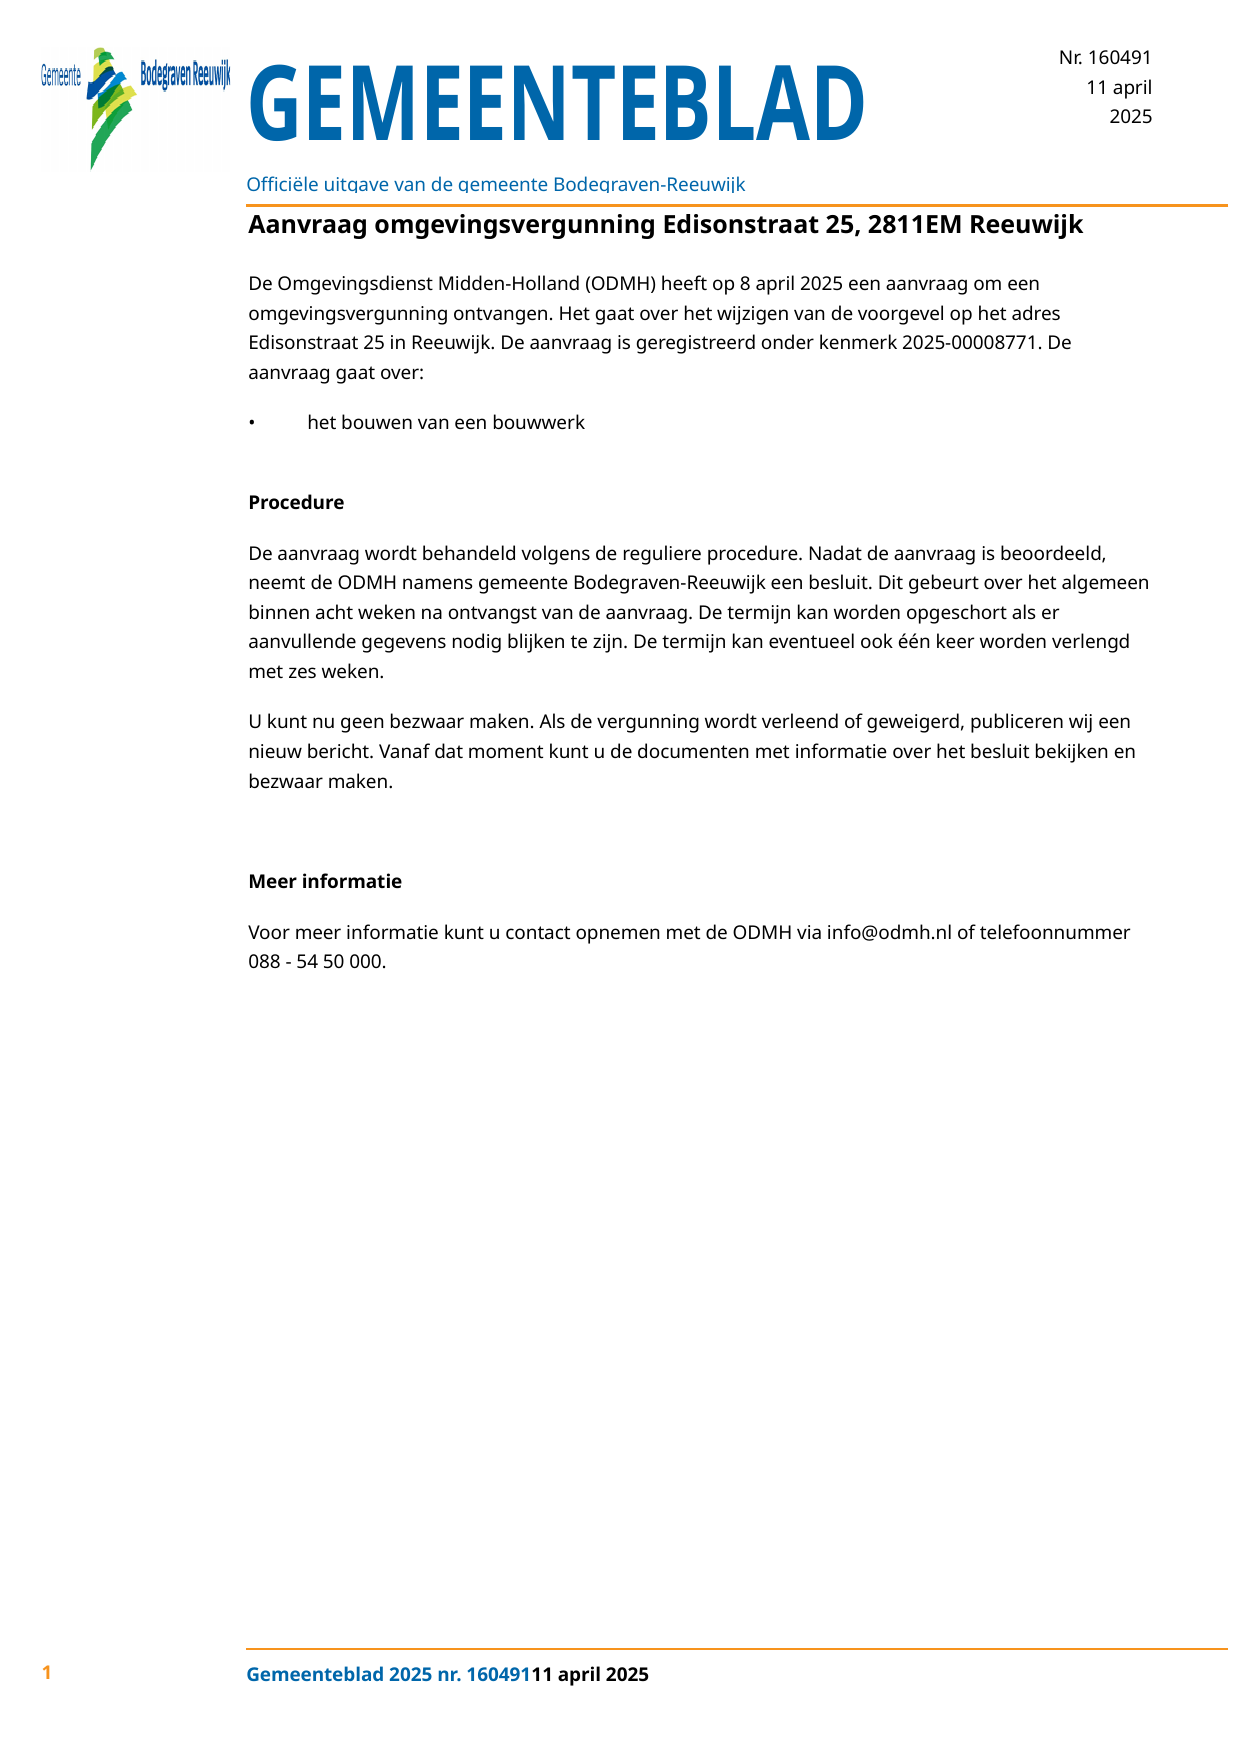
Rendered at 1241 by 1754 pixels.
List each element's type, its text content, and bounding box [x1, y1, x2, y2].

text Voor meer informatie kunt u contact opnemen met de ODMH via info@odmh.nl of telefoonnummer 088 - 54 50 000. [248, 919, 1152, 974]
text Aanvraag omgevingsvergunning Edisonstraat 25, 2811EM Reeuwijk [248, 207, 1152, 241]
list het bouwen van een bouwwerk [248, 409, 1152, 435]
text De Omgevingsdienst Midden-Holland (ODMH) heeft op 8 april 2025 een aanvraag om een omgevingsvergunning ontvangen. Het gaat over het wijzigen van de voorgevel op het adres Edisonstraat 25 in Reeuwijk. De aanvraag is geregistreerd onder kenmerk 2025-00008771. De aanvraag gaat over: [248, 270, 1152, 385]
text U kunt nu geen bezwaar maken. Als de vergunning wordt verleend of geweigerd, publiceren wij een nieuw bericht. Vanaf dat moment kunt u de documenten met informatie over het besluit bekijken en bezwaar maken. [248, 709, 1152, 793]
text Procedure [248, 489, 1152, 515]
text De aanvraag wordt behandeld volgens de reguliere procedure. Nadat de aanvraag is beoordeeld, neemt de ODMH namens gemeente Bodegraven-Reeuwijk een besluit. Dit gebeurt over het algemeen binnen acht weken na ontvangst van de aanvraag. De termijn kan worden opgeschort als er aanvullende gegevens nodig blijken te zijn. De termijn kan eventueel ook één keer worden verlengd met zes weken. [248, 540, 1152, 684]
picture [41, 47, 231, 172]
text Meer informatie [248, 869, 1152, 894]
